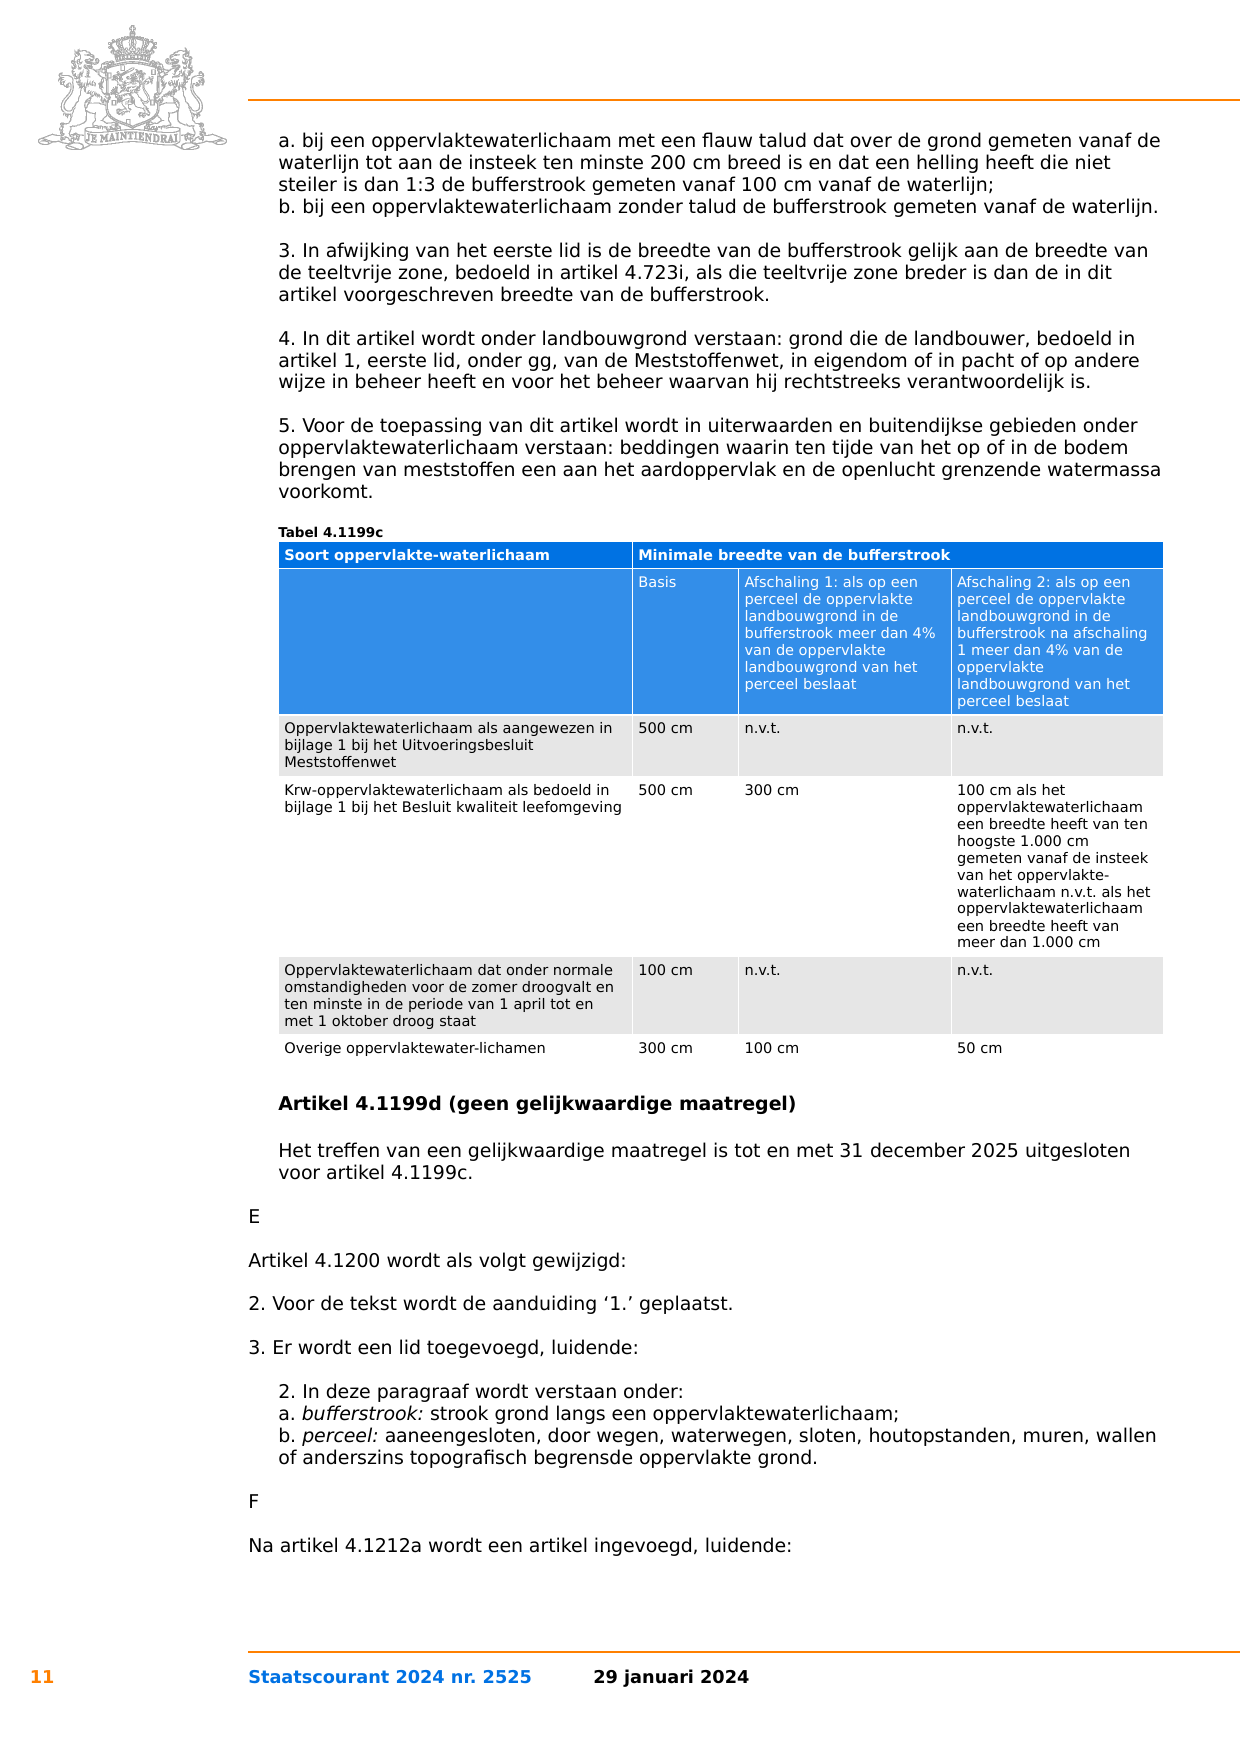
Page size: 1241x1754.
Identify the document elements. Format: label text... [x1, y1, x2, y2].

table_cell 100 cm als het oppervlaktewaterlichaam een breedte heeft van ten hoogste 1.000 cm gemeten vanaf de insteek van het oppervlakte-waterlichaam n.v.t. als het oppervlaktewaterlichaam een breedte heeft van meer dan 1.000 cm [952, 777, 1163, 956]
table_cell 500 cm [633, 777, 738, 956]
table_cell Afschaling 1: als op een perceel de oppervlakte landbouwgrond in de bufferstrook meer dan 4% van de oppervlakte landbouwgrond van het perceel beslaat [739, 569, 951, 714]
table_header Tabel 4.1199c [278, 525, 1163, 541]
text 2. In deze paragraaf wordt verstaan onder: [278, 1381, 1163, 1403]
table_cell [279, 569, 632, 714]
table_cell 300 cm [739, 777, 951, 956]
text b. bij een oppervlaktewaterlichaam zonder talud de bufferstrook gemeten vanaf de waterlijn. [278, 196, 1163, 218]
picture [38, 25, 227, 150]
table_cell n.v.t. [739, 716, 951, 776]
table_cell 50 cm [952, 1035, 1163, 1062]
table_cell 100 cm [739, 1035, 951, 1062]
text 4. In dit artikel wordt onder landbouwgrond verstaan: grond die de landbouwer, bedoeld in artikel 1, eerste lid, onder gg, van de Meststoffenwet, in eigendom of in pacht of op andere wijze in beheer heeft en voor het beheer waarvan hij rechtstreeks verantwoordelijk is. [278, 327, 1163, 393]
text 5. Voor de toepassing van dit artikel wordt in uiterwaarden en buitendijkse gebieden onder oppervlaktewaterlichaam verstaan: beddingen waarin ten tijde van het op of in de bodem brengen van meststoffen een aan het aardoppervlak en de openlucht grenzende watermassa voorkomt. [278, 415, 1163, 503]
table_cell 300 cm [633, 1035, 738, 1062]
text b. perceel: aaneengesloten, door wegen, waterwegen, sloten, houtopstanden, muren, wallen of anderszins topografisch begrensde oppervlakte grond. [278, 1425, 1163, 1469]
text a. bufferstrook: strook grond langs een oppervlaktewaterlichaam; [278, 1403, 1163, 1425]
text 3. In afwijking van het eerste lid is de breedte van de bufferstrook gelijk aan de breedte van de teeltvrije zone, bedoeld in artikel 4.723i, als die teeltvrije zone breder is dan de in dit artikel voorgeschreven breedte van de bufferstrook. [278, 240, 1163, 306]
subtitle Artikel 4.1199d (geen gelijkwaardige maatregel) [278, 1093, 1163, 1115]
table_cell n.v.t. [952, 957, 1163, 1034]
text 3. Er wordt een lid toegevoegd, luidende: [248, 1337, 1163, 1359]
table_cell Minimale breedte van de bufferstrook [633, 542, 1163, 568]
text F [248, 1491, 1163, 1513]
text Het treffen van een gelijkwaardige maatregel is tot en met 31 december 2025 uitgesloten voor artikel 4.1199c. [278, 1140, 1163, 1184]
text 2. Voor de tekst wordt de aanduiding ‘1.’ geplaatst. [248, 1293, 1163, 1315]
table_cell Overige oppervlaktewater-lichamen [279, 1035, 632, 1062]
table_cell Soort oppervlakte-waterlichaam [279, 542, 632, 568]
text a. bij een oppervlaktewaterlichaam met een flauw talud dat over de grond gemeten vanaf de waterlijn tot aan de insteek ten minste 200 cm breed is en dat een helling heeft die niet steiler is dan 1:3 de bufferstrook gemeten vanaf 100 cm vanaf de waterlijn; [278, 130, 1163, 196]
table_cell 100 cm [633, 957, 738, 1034]
table_cell Krw-oppervlaktewaterlichaam als bedoeld in bijlage 1 bij het Besluit kwaliteit leefomgeving [279, 777, 632, 956]
table_cell n.v.t. [739, 957, 951, 1034]
text Na artikel 4.1212a wordt een artikel ingevoegd, luidende: [248, 1535, 1163, 1557]
text Artikel 4.1200 wordt als volgt gewijzigd: [248, 1249, 1163, 1271]
table_cell Afschaling 2: als op een perceel de oppervlakte landbouwgrond in de bufferstrook na afschaling 1 meer dan 4% van de oppervlakte landbouwgrond van het perceel beslaat [952, 569, 1163, 714]
table_cell Oppervlaktewaterlichaam dat onder normale omstandigheden voor de zomer droogvalt en ten minste in de periode van 1 april tot en met 1 oktober droog staat [279, 957, 632, 1034]
table_cell 500 cm [633, 716, 738, 776]
table_cell Oppervlaktewaterlichaam als aangewezen in bijlage 1 bij het Uitvoeringsbesluit Meststoffenwet [279, 716, 632, 776]
table_cell n.v.t. [952, 716, 1163, 776]
table_cell Basis [633, 569, 738, 714]
text E [248, 1206, 1163, 1228]
